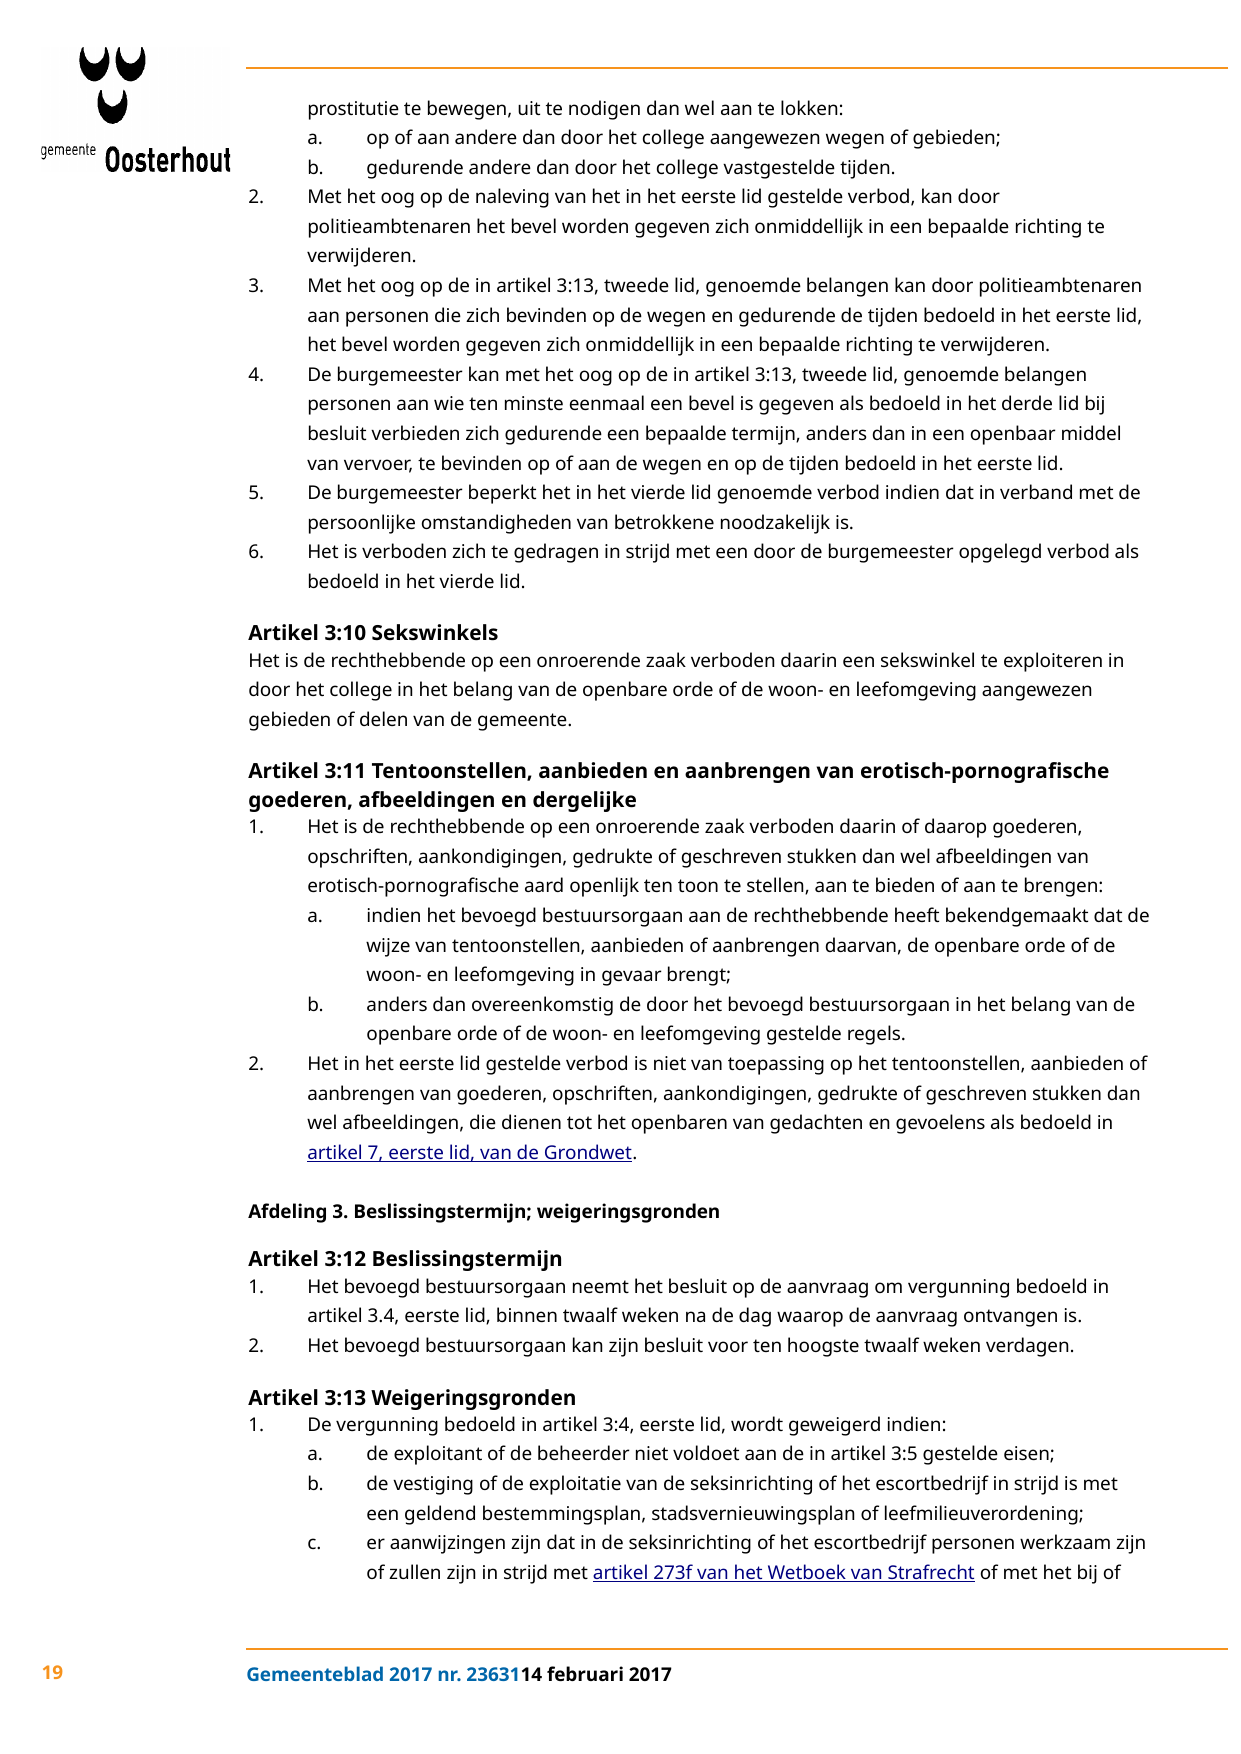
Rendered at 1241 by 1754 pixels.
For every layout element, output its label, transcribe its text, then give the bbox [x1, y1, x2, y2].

list indien het bevoegd bestuursorgaan aan de rechthebbende heeft bekendgemaakt dat de wijze van tentoonstellen, aanbieden of aanbrengen daarvan, de openbare orde of de woon- en leefomgeving in gevaar brengt; [307, 902, 1152, 987]
list Het bevoegd bestuursorgaan neemt het besluit op de aanvraag om vergunning bedoeld in artikel 3.4, eerste lid, binnen twaalf weken na de dag waarop de aanvraag ontvangen is. [248, 1273, 1152, 1328]
list De burgemeester beperkt het in het vierde lid genoemde verbod indien dat in verband met de persoonlijke omstandigheden van betrokkene noodzakelijk is. [248, 479, 1152, 535]
text Artikel 3:13 Weigeringsgronden [248, 1383, 1152, 1411]
text Het is de rechthebbende op een onroerende zaak verboden daarin een sekswinkel te exploiteren in door het college in het belang van de openbare orde of de woon- en leefomgeving aangewezen gebieden of delen van de gemeente. [248, 647, 1152, 732]
list op of aan andere dan door het college aangewezen wegen of gebieden; [307, 124, 1152, 150]
text Afdeling 3. Beslissingstermijn; weigeringsgronden [248, 1198, 1152, 1224]
list de vestiging of de exploitatie van de seksinrichting of het escortbedrijf in strijd is met een geldend bestemmingsplan, stadsvernieuwingsplan of leefmilieuverordening; [307, 1470, 1152, 1526]
list gedurende andere dan door het college vastgestelde tijden. [307, 154, 1152, 180]
list er aanwijzingen zijn dat in de seksinrichting of het escortbedrijf personen werkzaam zijn of zullen zijn in strijd met artikel 273f van het Wetboek van Strafrecht of met het bij of [307, 1529, 1152, 1585]
list Het is de rechthebbende op een onroerende zaak verboden daarin of daarop goederen, opschriften, aankondigingen, gedrukte of geschreven stukken dan wel afbeeldingen van erotisch-pornografische aard openlijk ten toon te stellen, aan te bieden of aan te brengen: [248, 813, 1152, 898]
text Artikel 3:11 Tentoonstellen, aanbieden en aanbrengen van erotisch-pornografische goederen, afbeeldingen en dergelijke [248, 757, 1152, 813]
list Met het oog op de in artikel 3:13, tweede lid, genoemde belangen kan door politieambtenaren aan personen die zich bevinden op de wegen en gedurende de tijden bedoeld in het eerste lid, het bevel worden gegeven zich onmiddellijk in een bepaalde richting te verwijderen. [248, 272, 1152, 357]
picture [41, 47, 231, 172]
list anders dan overeenkomstig de door het bevoegd bestuursorgaan in het belang van de openbare orde of de woon- en leefomgeving gestelde regels. [307, 991, 1152, 1046]
list prostitutie te bewegen, uit te nodigen dan wel aan te lokken: [248, 95, 1152, 121]
list Het is verboden zich te gedragen in strijd met een door de burgemeester opgelegd verbod als bedoeld in het vierde lid. [248, 538, 1152, 594]
list Met het oog op de naleving van het in het eerste lid gestelde verbod, kan door politieambtenaren het bevel worden gegeven zich onmiddellijk in een bepaalde richting te verwijderen. [248, 183, 1152, 268]
list de exploitant of de beheerder niet voldoet aan de in artikel 3:5 gestelde eisen; [307, 1441, 1152, 1466]
list Het in het eerste lid gestelde verbod is niet van toepassing op het tentoonstellen, aanbieden of aanbrengen van goederen, opschriften, aankondigingen, gedrukte of geschreven stukken dan wel afbeeldingen, die dienen tot het openbaren van gedachten en gevoelens als bedoeld in artikel 7, eerste lid, van de Grondwet. [248, 1050, 1152, 1164]
list Het bevoegd bestuursorgaan kan zijn besluit voor ten hoogste twaalf weken verdagen. [248, 1332, 1152, 1358]
text Artikel 3:12 Beslissingstermijn [248, 1244, 1152, 1273]
list De vergunning bedoeld in artikel 3:4, eerste lid, wordt geweigerd indien: [248, 1411, 1152, 1437]
list De burgemeester kan met het oog op de in artikel 3:13, tweede lid, genoemde belangen personen aan wie ten minste eenmaal een bevel is gegeven als bedoeld in het derde lid bij besluit verbieden zich gedurende een bepaalde termijn, anders dan in een openbaar middel van vervoer, te bevinden op of aan de wegen en op de tijden bedoeld in het eerste lid. [248, 361, 1152, 476]
text Artikel 3:10 Sekswinkels [248, 618, 1152, 647]
